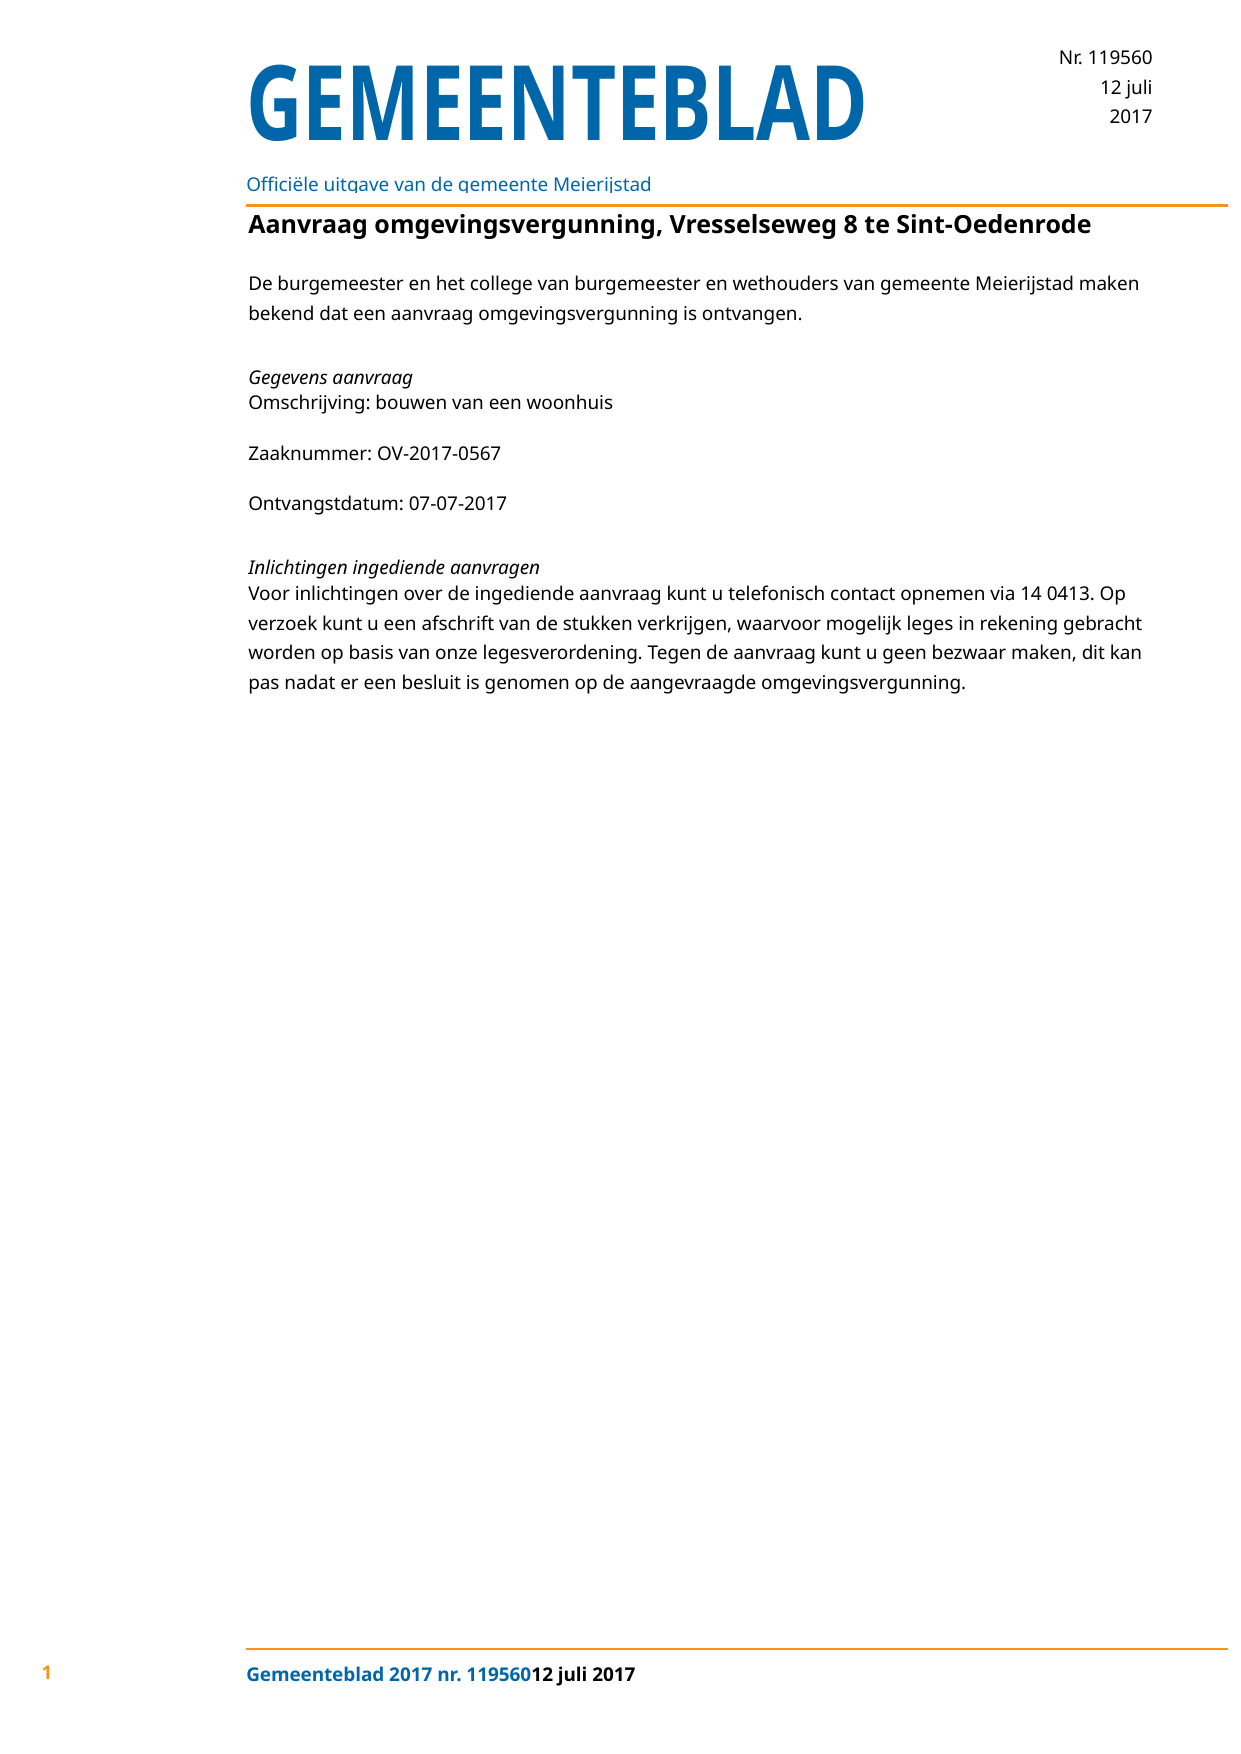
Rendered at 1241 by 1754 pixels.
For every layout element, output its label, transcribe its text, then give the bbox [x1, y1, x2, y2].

picture [41, 47, 231, 172]
text Gegevens aanvraag [248, 364, 1152, 389]
text Ontvangstdatum: 07-07-2017 [248, 490, 1152, 516]
text De burgemeester en het college van burgemeester en wethouders van gemeente Meierijstad maken bekend dat een aanvraag omgevingsvergunning is ontvangen. [248, 270, 1152, 326]
text Inlichtingen ingediende aanvragen [248, 554, 1152, 580]
text Aanvraag omgevingsvergunning, Vresselseweg 8 te Sint-Oedenrode [248, 207, 1152, 241]
text Voor inlichtingen over de ingediende aanvraag kunt u telefonisch contact opnemen via 14 0413. Op verzoek kunt u een afschrift van de stukken verkrijgen, waarvoor mogelijk leges in rekening gebracht worden op basis van onze legesverordening. Tegen de aanvraag kunt u geen bezwaar maken, dit kan pas nadat er een besluit is genomen op de aangevraagde omgevingsvergunning. [248, 580, 1152, 694]
text Zaaknummer: OV-2017-0567 [248, 440, 1152, 466]
text Omschrijving: bouwen van een woonhuis [248, 389, 1152, 415]
